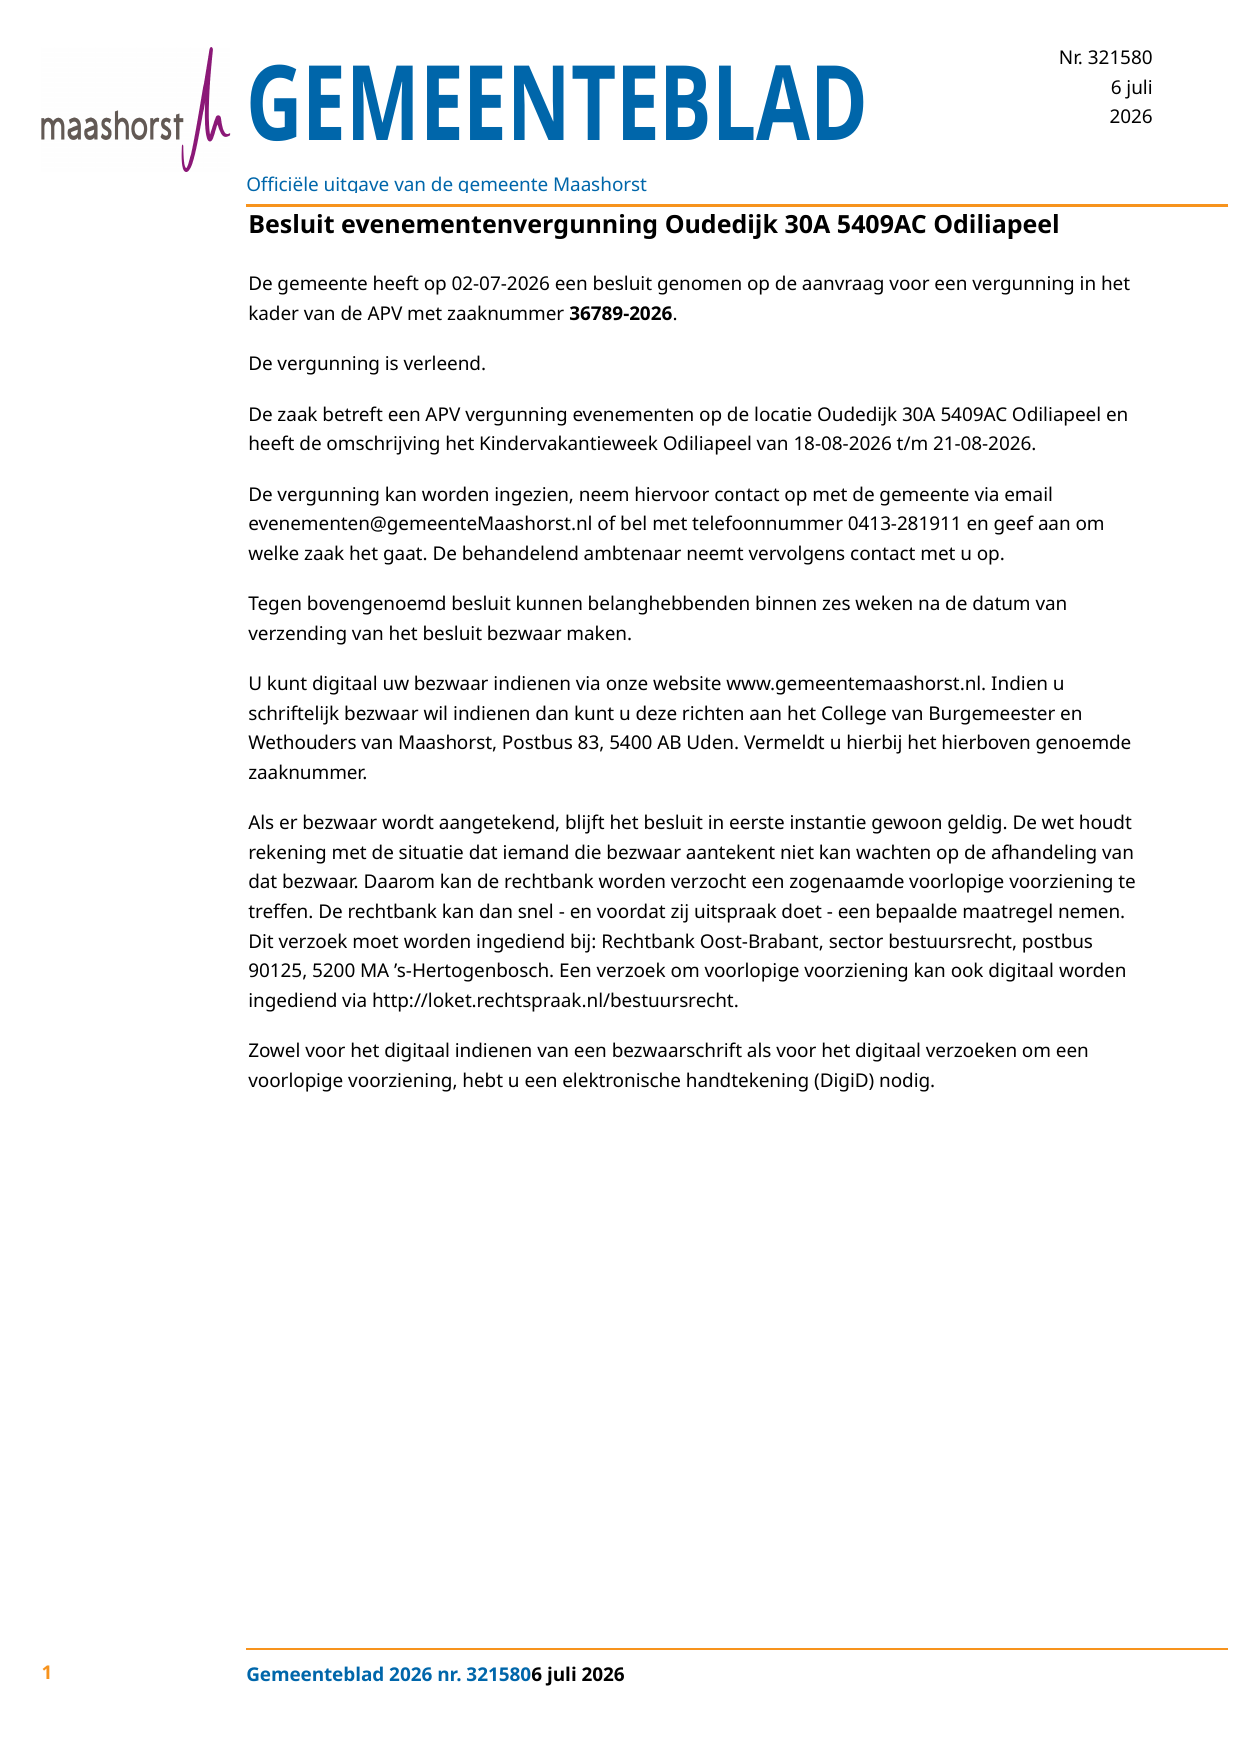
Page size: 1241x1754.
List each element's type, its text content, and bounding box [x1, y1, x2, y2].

text De vergunning kan worden ingezien, neem hiervoor contact op met de gemeente via email evenementen@gemeenteMaashorst.nl of bel met telefoonnummer 0413-281911 en geef aan om welke zaak het gaat. De behandelend ambtenaar neemt vervolgens contact met u op. [248, 481, 1152, 566]
text Zowel voor het digitaal indienen van een bezwaarschrift als voor het digitaal verzoeken om een voorlopige voorziening, hebt u een elektronische handtekening (DigiD) nodig. [248, 1037, 1152, 1093]
picture [41, 47, 231, 172]
text U kunt digitaal uw bezwaar indienen via onze website www.gemeentemaashorst.nl. Indien u schriftelijk bezwaar wil indienen dan kunt u deze richten aan het College van Burgemeester en Wethouders van Maashorst, Postbus 83, 5400 AB Uden. Vermeldt u hierbij het hierboven genoemde zaaknummer. [248, 670, 1152, 785]
text De gemeente heeft op 02-07-2026 een besluit genomen op de aanvraag voor een vergunning in het kader van de APV met zaaknummer 36789-2026. [248, 270, 1152, 326]
text Als er bezwaar wordt aangetekend, blijft het besluit in eerste instantie gewoon geldig. De wet houdt rekening met de situatie dat iemand die bezwaar aantekent niet kan wachten op de afhandeling van dat bezwaar. Daarom kan de rechtbank worden verzocht een zogenaamde voorlopige voorziening te treffen. De rechtbank kan dan snel - en voordat zij uitspraak doet - een bepaalde maatregel nemen. Dit verzoek moet worden ingediend bij: Rechtbank Oost-Brabant, sector bestuursrecht, postbus 90125, 5200 MA ’s-Hertogenbosch. Een verzoek om voorlopige voorziening kan ook digitaal worden ingediend via http://loket.rechtspraak.nl/bestuursrecht. [248, 809, 1152, 1013]
text De zaak betreft een APV vergunning evenementen op de locatie Oudedijk 30A 5409AC Odiliapeel en heeft de omschrijving het Kindervakantieweek Odiliapeel van 18-08-2026 t/m 21-08-2026. [248, 401, 1152, 456]
text Tegen bovengenoemd besluit kunnen belanghebbenden binnen zes weken na de datum van verzending van het besluit bezwaar maken. [248, 590, 1152, 646]
text Besluit evenementenvergunning Oudedijk 30A 5409AC Odiliapeel [248, 207, 1152, 241]
text De vergunning is verleend. [248, 350, 1152, 376]
